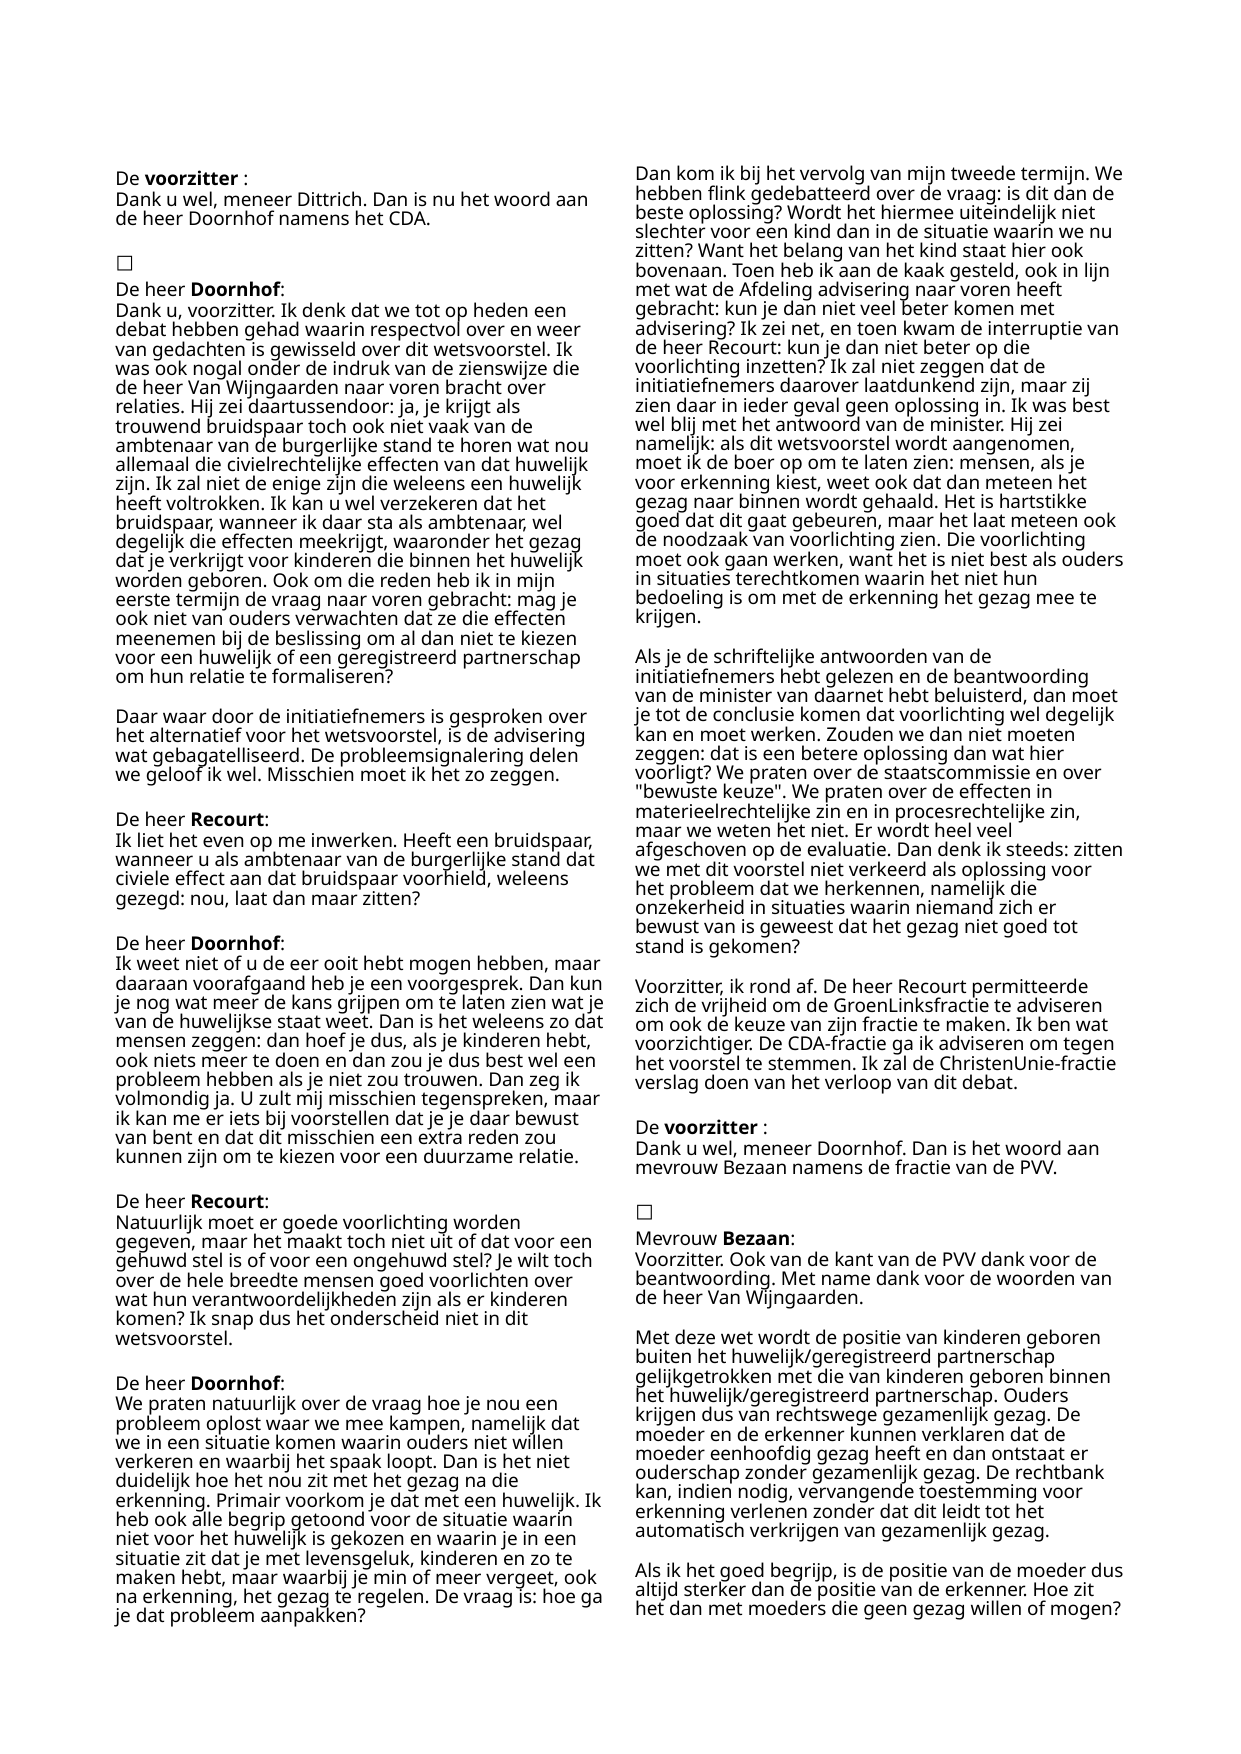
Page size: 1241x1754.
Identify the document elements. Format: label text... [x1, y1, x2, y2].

text ⬜ [115, 251, 605, 276]
text De heer Recourt: [115, 1188, 605, 1214]
text De heer Doornhof: [115, 276, 605, 302]
text De voorzitter : [635, 1114, 1125, 1140]
text Ik weet niet of u de eer ooit hebt mogen hebben, maar daaraan voorafgaand heb je een voorgesprek. Dan kun je nog wat meer de kans grijpen om te laten zien wat je van de huwelijkse staat weet. Dan is het weleens zo dat mensen zeggen: dan hoef je dus, als je kinderen hebt, ook niets meer te doen en dan zou je dus best wel een probleem hebben als je niet zou trouwen. Dan zeg ik volmondig ja. U zult mij misschien tegenspreken, maar ik kan me er iets bij voorstellen dat je je daar bewust van bent en dat dit misschien een extra reden zou kunnen zijn om te kiezen voor een duurzame relatie. [115, 955, 605, 1167]
text Dank u, voorzitter. Ik denk dat we tot op heden een debat hebben gehad waarin respectvol over en weer van gedachten is gewisseld over dit wetsvoorstel. Ik was ook nogal onder de indruk van de zienswijze die de heer Van Wijngaarden naar voren bracht over relaties. Hij zei daartussendoor: ja, je krijgt als trouwend bruidspaar toch ook niet vaak van de ambtenaar van de burgerlijke stand te horen wat nou allemaal die civielrechtelijke effecten van dat huwelijk zijn. Ik zal niet de enige zijn die weleens een huwelijk heeft voltrokken. Ik kan u wel verzekeren dat het bruidspaar, wanneer ik daar sta als ambtenaar, wel degelijk die effecten meekrijgt, waaronder het gezag dat je verkrijgt voor kinderen die binnen het huwelijk worden geboren. Ook om die reden heb ik in mijn eerste termijn de vraag naar voren gebracht: mag je ook niet van ouders verwachten dat ze die effecten meenemen bij de beslissing om al dan niet te kiezen voor een huwelijk of een geregistreerd partnerschap om hun relatie te formaliseren? [115, 302, 605, 687]
text Met deze wet wordt de positie van kinderen geboren buiten het huwelijk/geregistreerd partnerschap gelijkgetrokken met die van kinderen geboren binnen het huwelijk/geregistreerd partnerschap. Ouders krijgen dus van rechtswege gezamenlijk gezag. De moeder en de erkenner kunnen verklaren dat de moeder eenhoofdig gezag heeft en dan ontstaat er ouderschap zonder gezamenlijk gezag. De rechtbank kan, indien nodig, vervangende toestemming voor erkenning verlenen zonder dat dit leidt tot het automatisch verkrijgen van gezamenlijk gezag. [635, 1329, 1125, 1541]
text De heer Recourt: [115, 806, 605, 832]
text De voorzitter : [115, 165, 605, 191]
text Voorzitter, ik rond af. De heer Recourt permitteerde zich de vrijheid om de GroenLinksfractie te adviseren om ook de keuze van zijn fractie te maken. Ik ben wat voorzichtiger. De CDA-fractie ga ik adviseren om tegen het voorstel te stemmen. Ik zal de ChristenUnie-fractie verslag doen van het verloop van dit debat. [635, 978, 1125, 1093]
text De heer Doornhof: [115, 930, 605, 955]
text Voorzitter. Ook van de kant van de PVV dank voor de beantwoording. Met name dank voor de woorden van de heer Van Wijngaarden. [635, 1251, 1125, 1308]
text Als ik het goed begrijp, is de positie van de moeder dus altijd sterker dan de positie van de erkenner. Hoe zit het dan met moeders die geen gezag willen of mogen? [635, 1562, 1125, 1620]
text ⬜ [635, 1199, 1125, 1225]
text Als je de schriftelijke antwoorden van de initiatiefnemers hebt gelezen en de beantwoording van de minister van daarnet hebt beluisterd, dan moet je tot de conclusie komen dat voorlichting wel degelijk kan en moet werken. Zouden we dan niet moeten zeggen: dat is een betere oplossing dan wat hier voorligt? We praten over de staatscommissie en over "bewuste keuze". We praten over de effecten in materieelrechtelijke zin en in procesrechtelijke zin, maar we weten het niet. Er wordt heel veel afgeschoven op de evaluatie. Dan denk ik steeds: zitten we met dit voorstel niet verkeerd als oplossing voor het probleem dat we herkennen, namelijk die onzekerheid in situaties waarin niemand zich er bewust van is geweest dat het gezag niet goed tot stand is gekomen? [635, 648, 1125, 957]
text Natuurlijk moet er goede voorlichting worden gegeven, maar het maakt toch niet uit of dat voor een gehuwd stel is of voor een ongehuwd stel? Je wilt toch over de hele breedte mensen goed voorlichten over wat hun verantwoordelijkheden zijn als er kinderen komen? Ik snap dus het onderscheid niet in dit wetsvoorstel. [115, 1214, 605, 1349]
text Mevrouw Bezaan: [635, 1225, 1125, 1251]
text We praten natuurlijk over de vraag hoe je nou een probleem oplost waar we mee kampen, namelijk dat we in een situatie komen waarin ouders niet willen verkeren en waarbij het spaak loopt. Dan is het niet duidelijk hoe het nou zit met het gezag na die erkenning. Primair voorkom je dat met een huwelijk. Ik heb ook alle begrip getoond voor de situatie waarin niet voor het huwelijk is gekozen en waarin je in een situatie zit dat je met levensgeluk, kinderen en zo te maken hebt, maar waarbij je min of meer vergeet, ook na erkenning, het gezag te regelen. De vraag is: hoe ga je dat probleem aanpakken? [115, 1395, 605, 1627]
text Daar waar door de initiatiefnemers is gesproken over het alternatief voor het wetsvoorstel, is de advisering wat gebagatelliseerd. De probleemsignalering delen we geloof ik wel. Misschien moet ik het zo zeggen. [115, 708, 605, 785]
text Dank u wel, meneer Doornhof. Dan is het woord aan mevrouw Bezaan namens de fractie van de PVV. [635, 1140, 1125, 1178]
text Ik liet het even op me inwerken. Heeft een bruidspaar, wanneer u als ambtenaar van de burgerlijke stand dat civiele effect aan dat bruidspaar voorhield, weleens gezegd: nou, laat dan maar zitten? [115, 832, 605, 909]
text De heer Doornhof: [115, 1370, 605, 1395]
text Dank u wel, meneer Dittrich. Dan is nu het woord aan de heer Doornhof namens het CDA. [115, 191, 605, 230]
text Dan kom ik bij het vervolg van mijn tweede termijn. We hebben flink gedebatteerd over de vraag: is dit dan de beste oplossing? Wordt het hiermee uiteindelijk niet slechter voor een kind dan in de situatie waarin we nu zitten? Want het belang van het kind staat hier ook bovenaan. Toen heb ik aan de kaak gesteld, ook in lijn met wat de Afdeling advisering naar voren heeft gebracht: kun je dan niet veel beter komen met advisering? Ik zei net, en toen kwam de interruptie van de heer Recourt: kun je dan niet beter op die voorlichting inzetten? Ik zal niet zeggen dat de initiatiefnemers daarover laatdunkend zijn, maar zij zien daar in ieder geval geen oplossing in. Ik was best wel blij met het antwoord van de minister. Hij zei namelijk: als dit wetsvoorstel wordt aangenomen, moet ik de boer op om te laten zien: mensen, als je voor erkenning kiest, weet ook dat dan meteen het gezag naar binnen wordt gehaald. Het is hartstikke goed dat dit gaat gebeuren, maar het laat meteen ook de noodzaak van voorlichting zien. Die voorlichting moet ook gaan werken, want het is niet best als ouders in situaties terechtkomen waarin het niet hun bedoeling is om met de erkenning het gezag mee te krijgen. [635, 165, 1125, 628]
